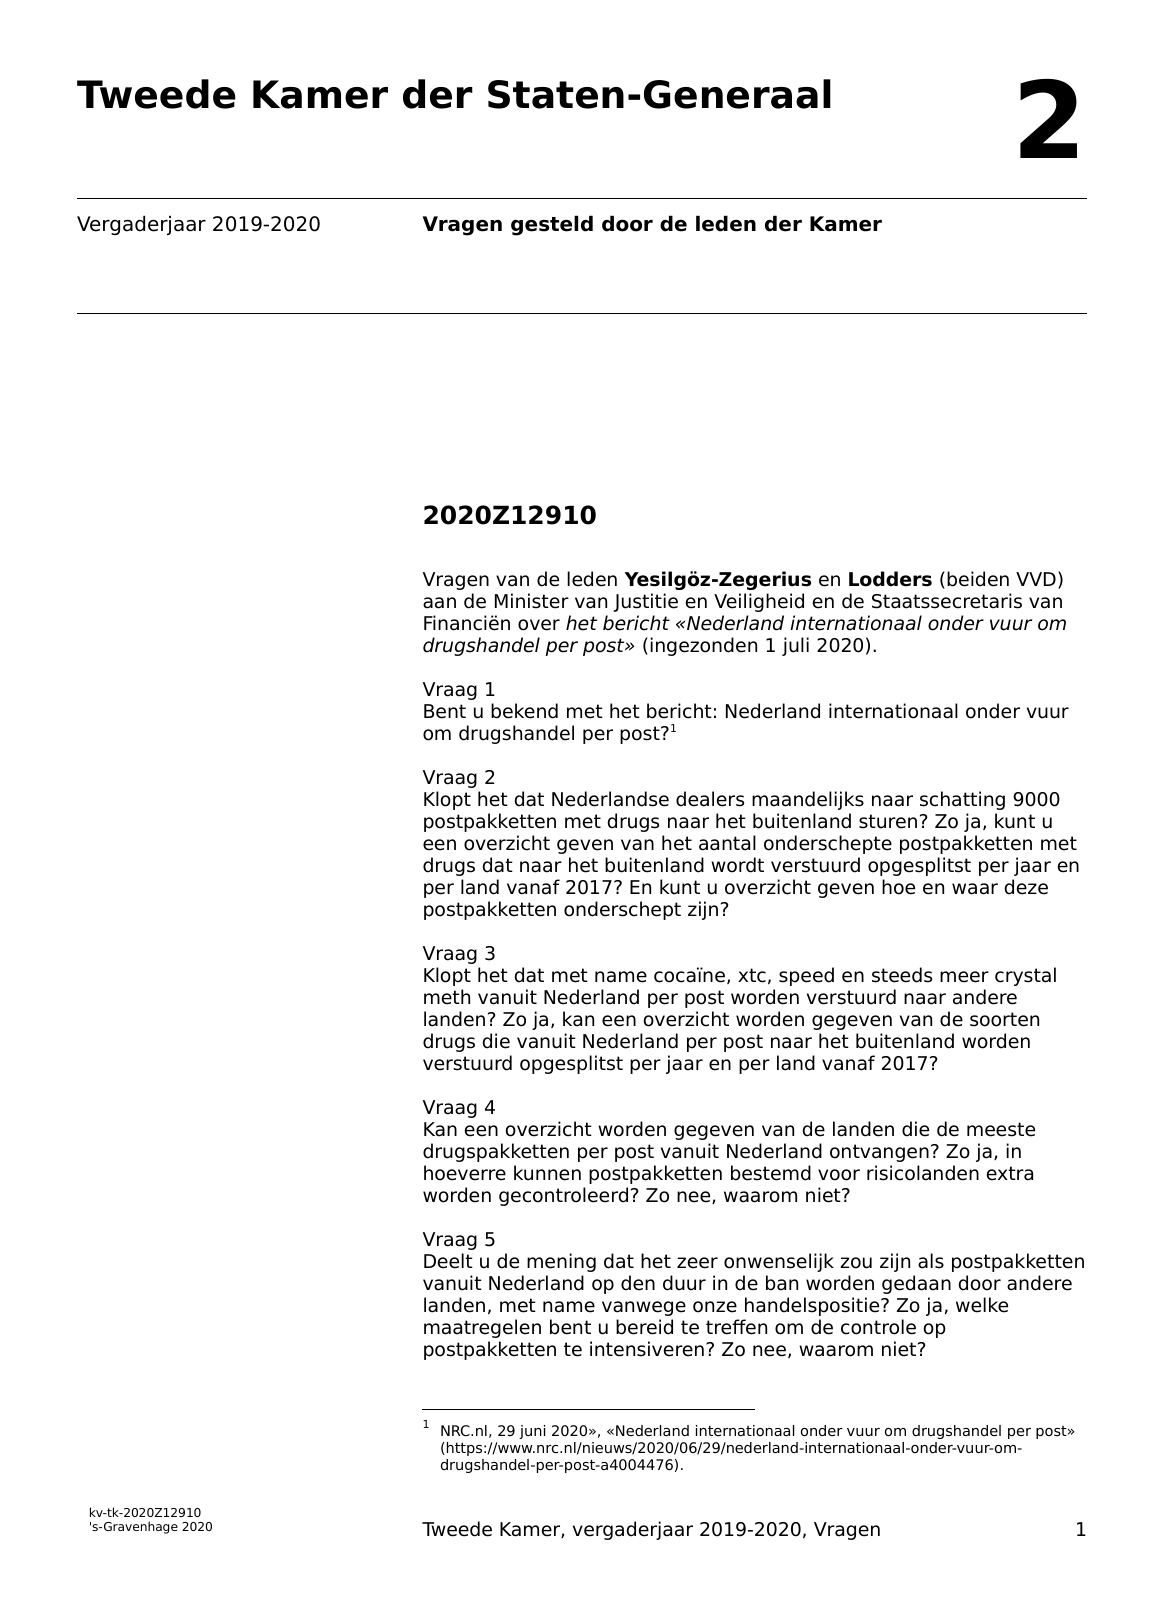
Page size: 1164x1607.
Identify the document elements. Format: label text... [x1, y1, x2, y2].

table_header Tweede Kamer der Staten-Generaal [77, 59, 886, 198]
table_cell Vragen gesteld door de leden der Kamer [422, 199, 1087, 313]
text Bent u bekend met het bericht: Nederland internationaal onder vuur om drugshandel per post? [422, 701, 1087, 745]
text Klopt het dat met name cocaïne, xtc, speed en steeds meer crystal meth vanuit Nederland per post worden verstuurd naar andere landen? Zo ja, kan een overzicht worden gegeven van de soorten drugs die vanuit Nederland per post naar het buitenland worden verstuurd opgesplitst per jaar en per land vanaf 2017? [422, 965, 1087, 1075]
text Deelt u de mening dat het zeer onwenselijk zou zijn als postpakketten vanuit Nederland op den duur in de ban worden gedaan door andere landen, met name vanwege onze handelspositie? Zo ja, welke maatregelen bent u bereid te treffen om de controle op postpakketten te intensiveren? Zo nee, waarom niet? [422, 1251, 1087, 1361]
table_cell Vergaderjaar 2019-2020 [77, 199, 422, 313]
text 2020Z12910 [422, 501, 1087, 531]
text NRC.nl, 29 juni 2020», «Nederland internationaal onder vuur om drugshandel per post» (https://www.nrc.nl/nieuws/2020/06/29/nederland-internationaal-onder-vuur-om-drugshandel-per-post-a4004476). [422, 1418, 1087, 1474]
text Vragen van de leden Yesilgöz-Zegerius en Lodders (beiden VVD) aan de Minister van Justitie en Veiligheid en de Staatssecretaris van Financiën over het bericht «Nederland internationaal onder vuur om drugshandel per post» (ingezonden 1 juli 2020). [422, 569, 1087, 657]
text kv-tk-2020Z12910 [88, 1506, 323, 1520]
text Klopt het dat Nederlandse dealers maandelijks naar schatting 9000 postpakketten met drugs naar het buitenland sturen? Zo ja, kunt u een overzicht geven van het aantal onderschepte postpakketten met drugs dat naar het buitenland wordt verstuurd opgesplitst per jaar en per land vanaf 2017? En kunt u overzicht geven hoe en waar deze postpakketten onderschept zijn? [422, 789, 1087, 921]
table_header 2 [886, 59, 1087, 198]
text Vraag 2 [422, 767, 1087, 789]
text Vraag 4 [422, 1097, 1087, 1119]
text Kan een overzicht worden gegeven van de landen die de meeste drugspakketten per post vanuit Nederland ontvangen? Zo ja, in hoeverre kunnen postpakketten bestemd voor risicolanden extra worden gecontroleerd? Zo nee, waarom niet? [422, 1119, 1087, 1207]
text Vraag 3 [422, 943, 1087, 965]
text Vraag 1 [422, 679, 1087, 701]
text 's-Gravenhage 2020 [88, 1520, 323, 1534]
text Vraag 5 [422, 1229, 1087, 1251]
